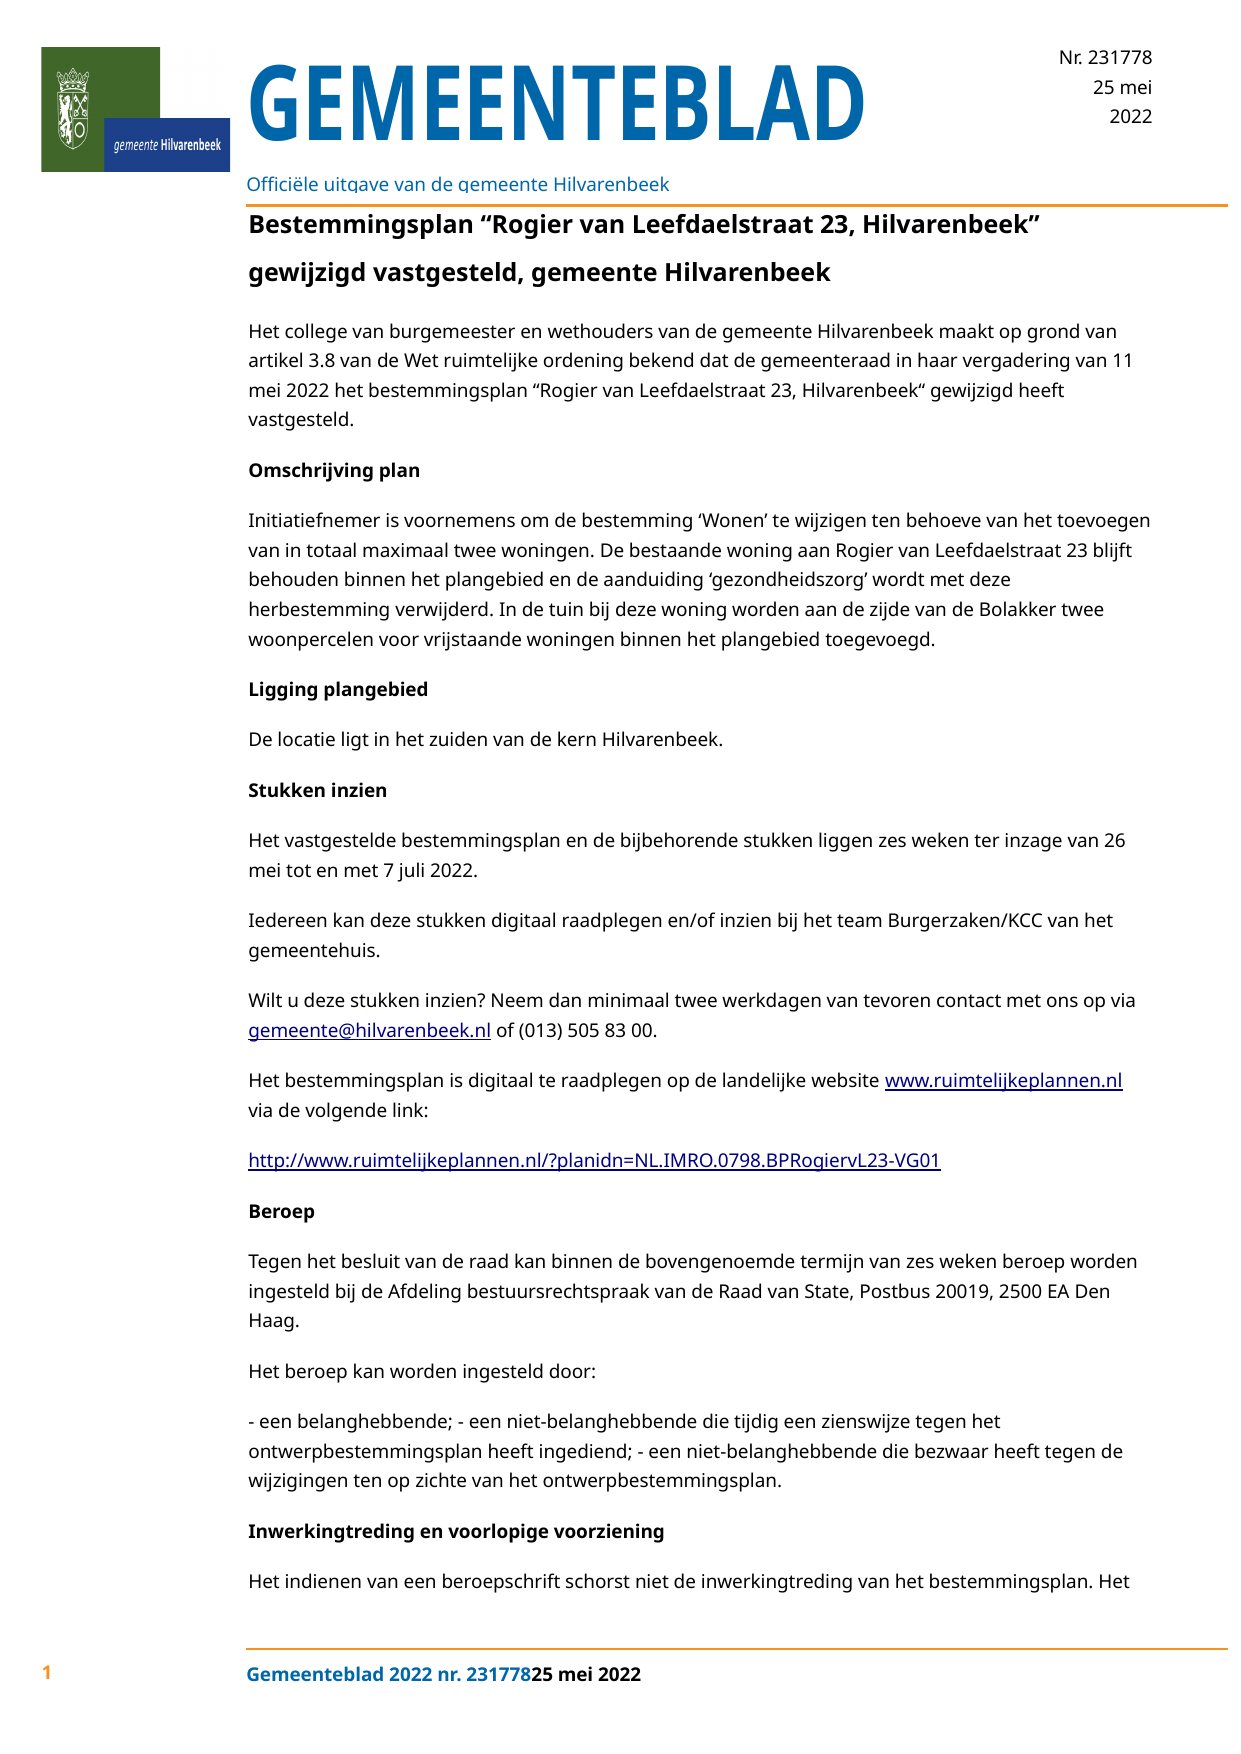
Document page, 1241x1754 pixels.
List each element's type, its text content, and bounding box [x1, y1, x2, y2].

text Ligging plangebied [248, 676, 1152, 702]
text De locatie ligt in het zuiden van de kern Hilvarenbeek. [248, 727, 1152, 752]
text Het vastgestelde bestemmingsplan en de bijbehorende stukken liggen zes weken ter inzage van 26 mei tot en met 7 juli 2022. [248, 827, 1152, 883]
text Omschrijving plan [248, 457, 1152, 483]
text Het beroep kan worden ingesteld door: [248, 1358, 1152, 1384]
text Bestemmingsplan “Rogier van Leefdaelstraat 23, Hilvarenbeek” gewijzigd vastgesteld, gemeente Hilvarenbeek [248, 207, 1152, 288]
text Het college van burgemeester en wethouders van de gemeente Hilvarenbeek maakt op grond van artikel 3.8 van de Wet ruimtelijke ordening bekend dat de gemeenteraad in haar vergadering van 11 mei 2022 het bestemmingsplan “Rogier van Leefdaelstraat 23, Hilvarenbeek“ gewijzigd heeft vastgesteld. [248, 318, 1152, 432]
text Initiatiefnemer is voornemens om de bestemming ‘Wonen’ te wijzigen ten behoeve van het toevoegen van in totaal maximaal twee woningen. De bestaande woning aan Rogier van Leefdaelstraat 23 blijft behouden binnen het plangebied en de aanduiding ‘gezondheidszorg’ wordt met deze herbestemming verwijderd. In de tuin bij deze woning worden aan de zijde van de Bolakker twee woonpercelen voor vrijstaande woningen binnen het plangebied toegevoegd. [248, 507, 1152, 652]
text - een belanghebbende; - een niet-belanghebbende die tijdig een zienswijze tegen het ontwerpbestemmingsplan heeft ingediend; - een niet-belanghebbende die bezwaar heeft tegen de wijzigingen ten op zichte van het ontwerpbestemmingsplan. [248, 1408, 1152, 1493]
text Beroep [248, 1198, 1152, 1224]
picture [41, 47, 231, 172]
text Stukken inzien [248, 777, 1152, 803]
text Tegen het besluit van de raad kan binnen de bovengenoemde termijn van zes weken beroep worden ingesteld bij de Afdeling bestuursrechtspraak van de Raad van State, Postbus 20019, 2500 EA Den Haag. [248, 1248, 1152, 1333]
text Wilt u deze stukken inzien? Neem dan minimaal twee werkdagen van tevoren contact met ons op via gemeente@hilvarenbeek.nl of (013) 505 83 00. [248, 987, 1152, 1043]
text Het indienen van een beroepschrift schorst niet de inwerkingtreding van het bestemmingsplan. Het [248, 1568, 1152, 1594]
text Het bestemmingsplan is digitaal te raadplegen op de landelijke website www.ruimtelijkeplannen.nl via de volgende link: [248, 1067, 1152, 1123]
text Inwerkingtreding en voorlopige voorziening [248, 1518, 1152, 1544]
text http://www.ruimtelijkeplannen.nl/?planidn=NL.IMRO.0798.BPRogiervL23-VG01 [248, 1147, 1152, 1173]
text Iedereen kan deze stukken digitaal raadplegen en/of inzien bij het team Burgerzaken/KCC van het gemeentehuis. [248, 907, 1152, 963]
